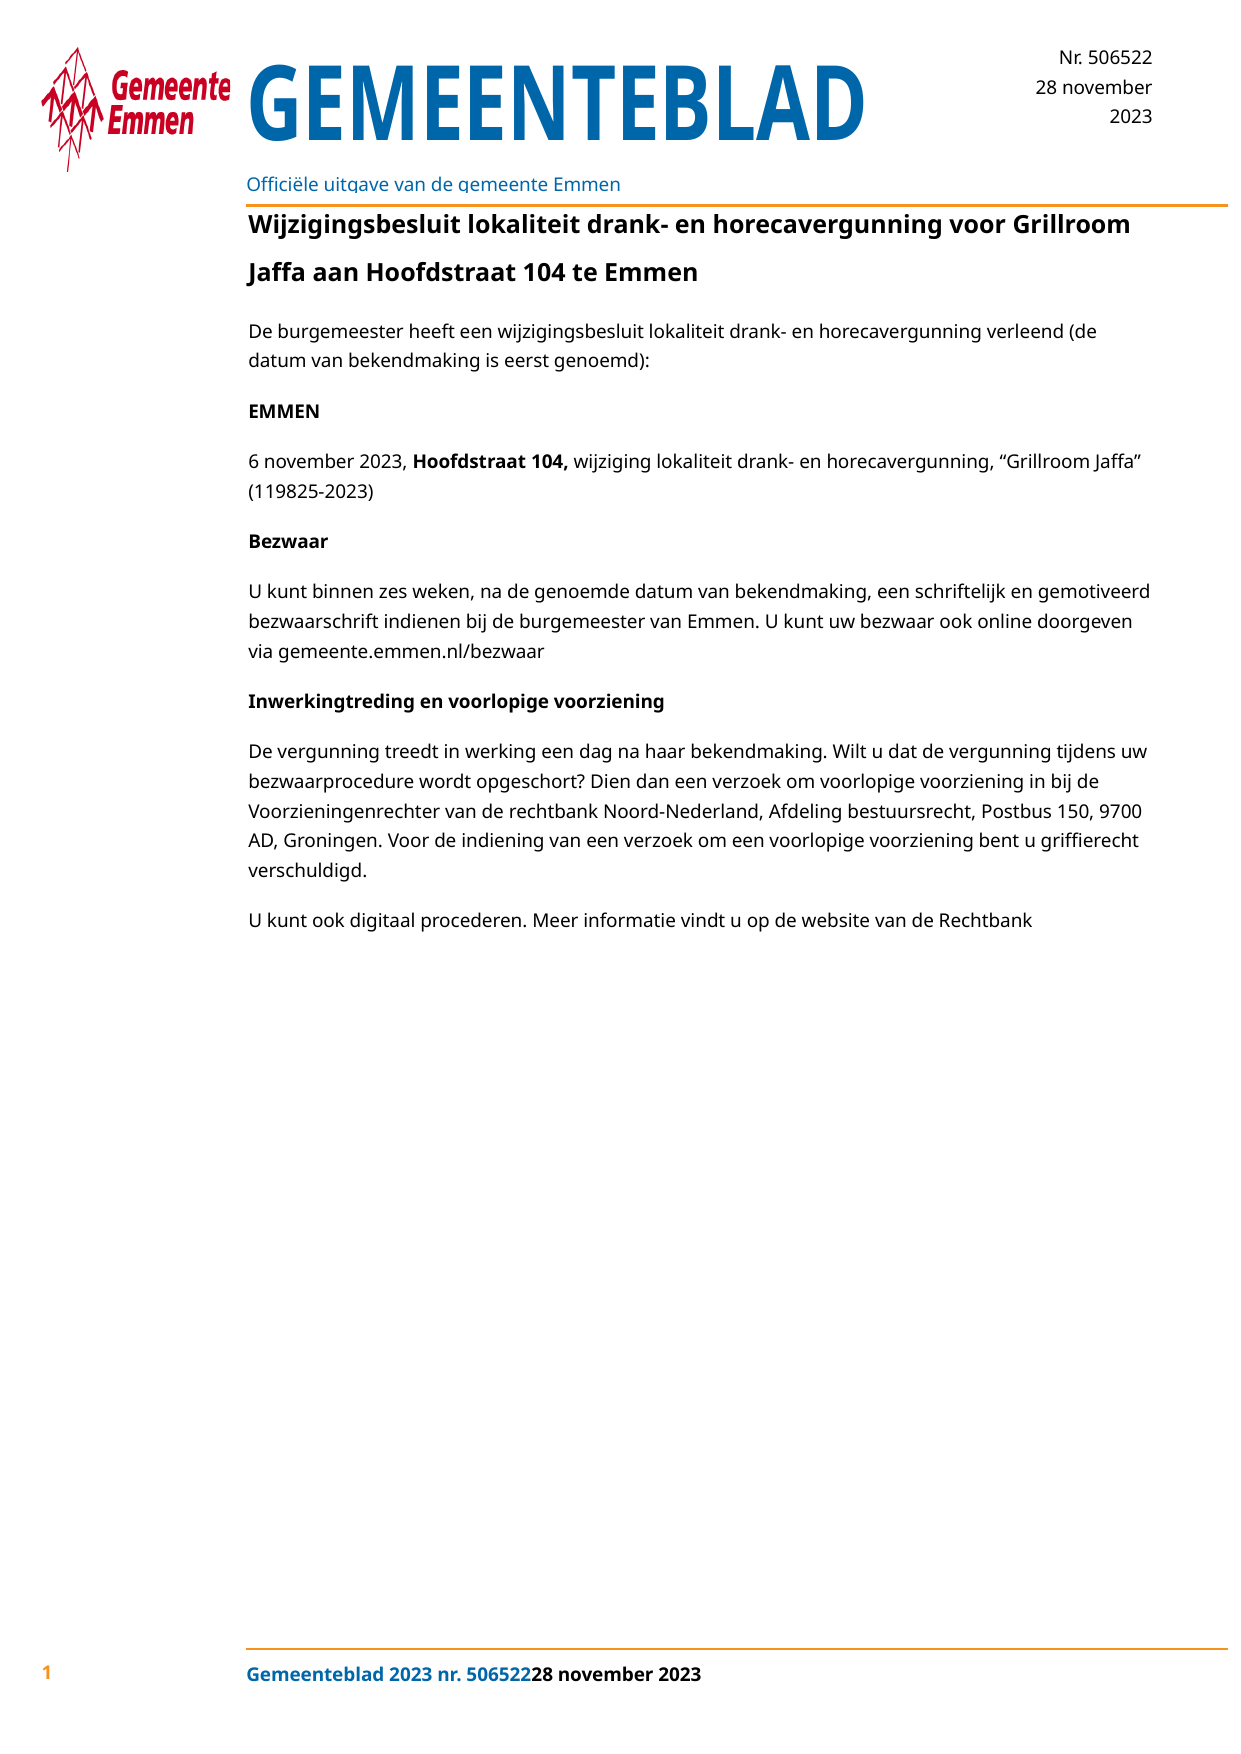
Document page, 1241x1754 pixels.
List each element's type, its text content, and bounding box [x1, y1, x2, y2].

text De vergunning treedt in werking een dag na haar bekendmaking. Wilt u dat de vergunning tijdens uw bezwaarprocedure wordt opgeschort? Dien dan een verzoek om voorlopige voorziening in bij de Voorzieningenrechter van de rechtbank Noord-Nederland, Afdeling bestuursrecht, Postbus 150, 9700 AD, Groningen. Voor de indiening van een verzoek om een voorlopige voorziening bent u griffierecht verschuldigd. [248, 739, 1152, 883]
text U kunt binnen zes weken, na de genoemde datum van bekendmaking, een schriftelijk en gemotiveerd bezwaarschrift indienen bij de burgemeester van Emmen. U kunt uw bezwaar ook online doorgeven via gemeente.emmen.nl/bezwaar [248, 579, 1152, 664]
text Wijzigingsbesluit lokaliteit drank- en horecavergunning voor Grillroom Jaffa aan Hoofdstraat 104 te Emmen [248, 207, 1152, 288]
text EMMEN [248, 398, 1152, 424]
text De burgemeester heeft een wijzigingsbesluit lokaliteit drank- en horecavergunning verleend (de datum van bekendmaking is eerst genoemd): [248, 318, 1152, 373]
text U kunt ook digitaal procederen. Meer informatie vindt u op de website van de Rechtbank [248, 907, 1152, 933]
text Bezwaar [248, 528, 1152, 554]
text Inwerkingtreding en voorlopige voorziening [248, 688, 1152, 714]
picture [41, 47, 231, 172]
text 6 november 2023, Hoofdstraat 104, wijziging lokaliteit drank- en horecavergunning, “Grillroom Jaffa” (119825-2023) [248, 448, 1152, 504]
